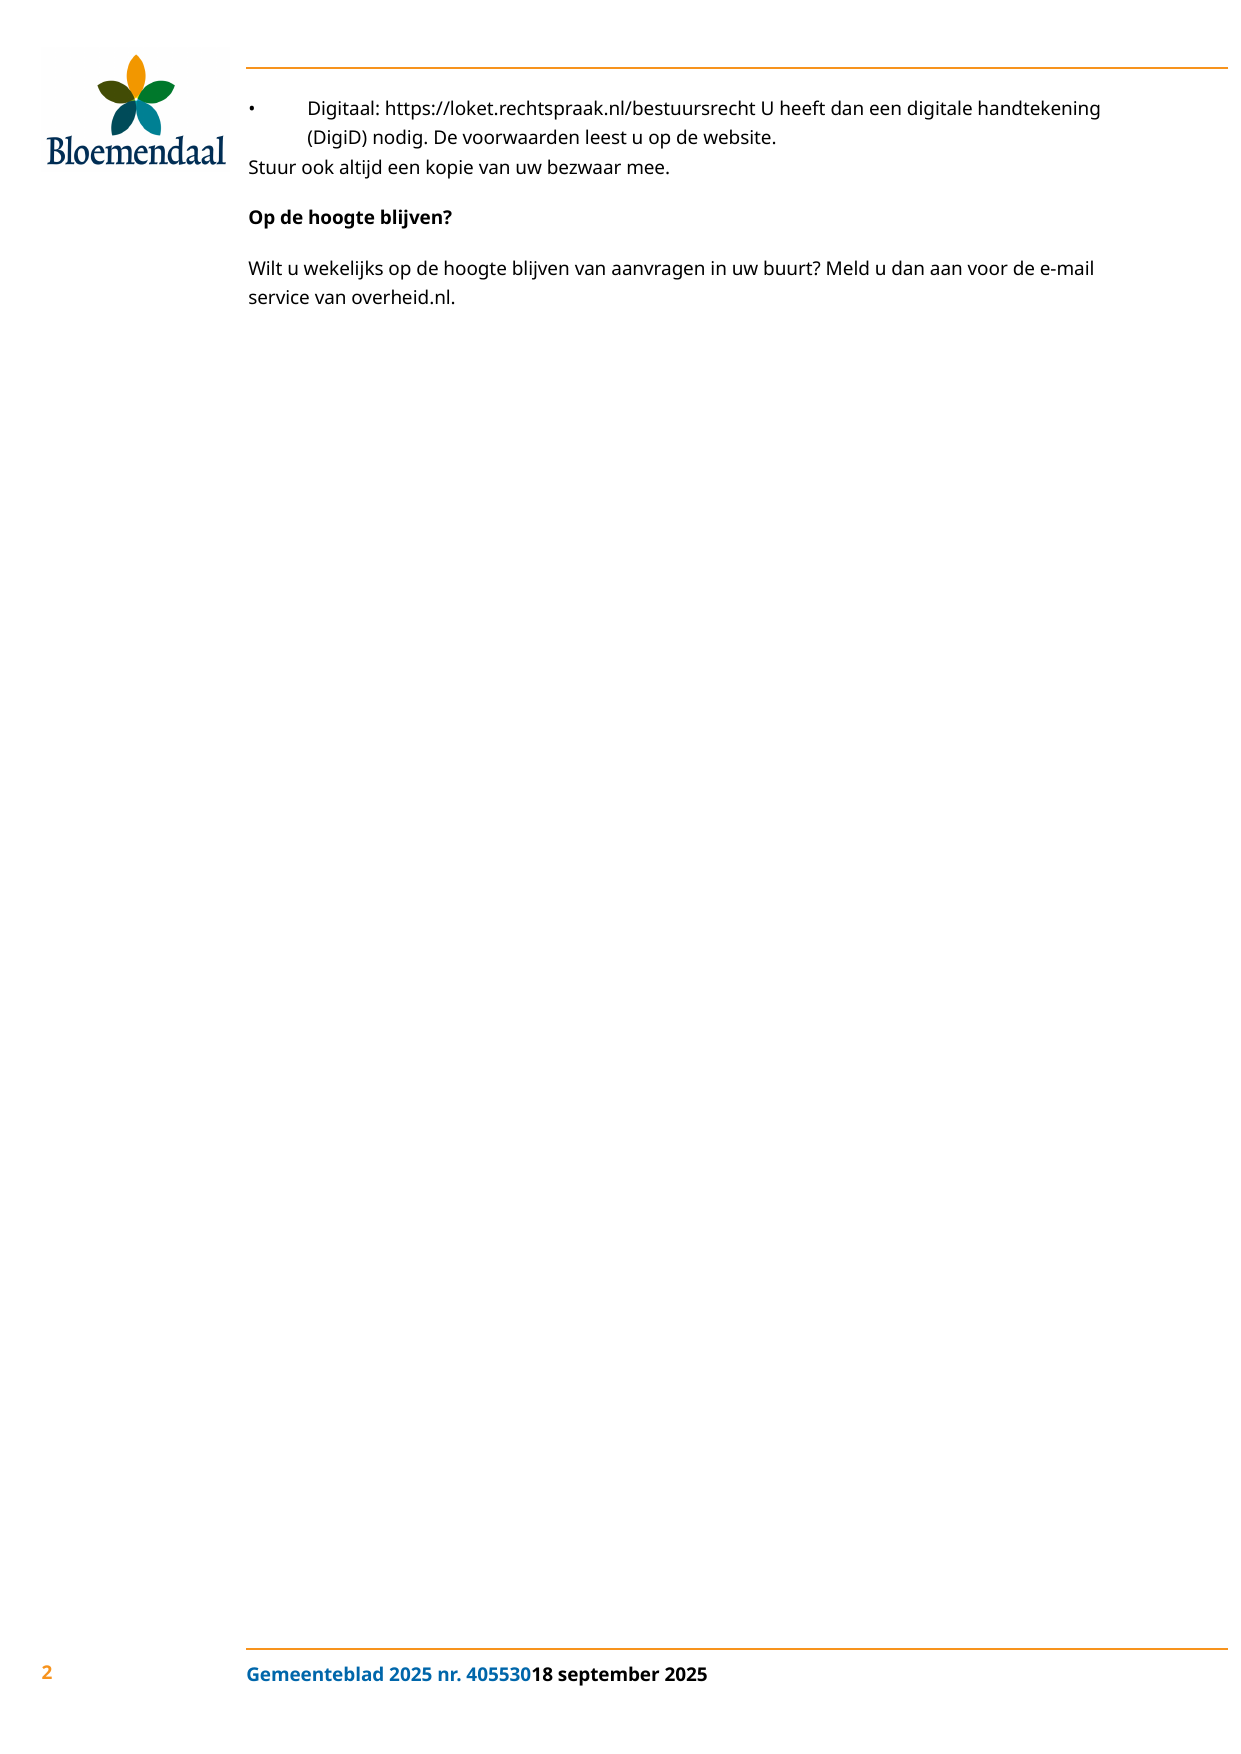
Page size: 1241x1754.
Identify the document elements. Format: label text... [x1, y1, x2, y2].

text Wilt u wekelijks op de hoogte blijven van aanvragen in uw buurt? Meld u dan aan voor de e-mail service van overheid.nl. [248, 255, 1152, 310]
list Digitaal: https://loket.rechtspraak.nl/bestuursrecht U heeft dan een digitale handtekening (DigiD) nodig. De voorwaarden leest u op de website. [248, 95, 1152, 150]
text Stuur ook altijd een kopie van uw bezwaar mee. [248, 154, 1152, 180]
picture [41, 47, 231, 172]
text Op de hoogte blijven? [248, 204, 1152, 230]
